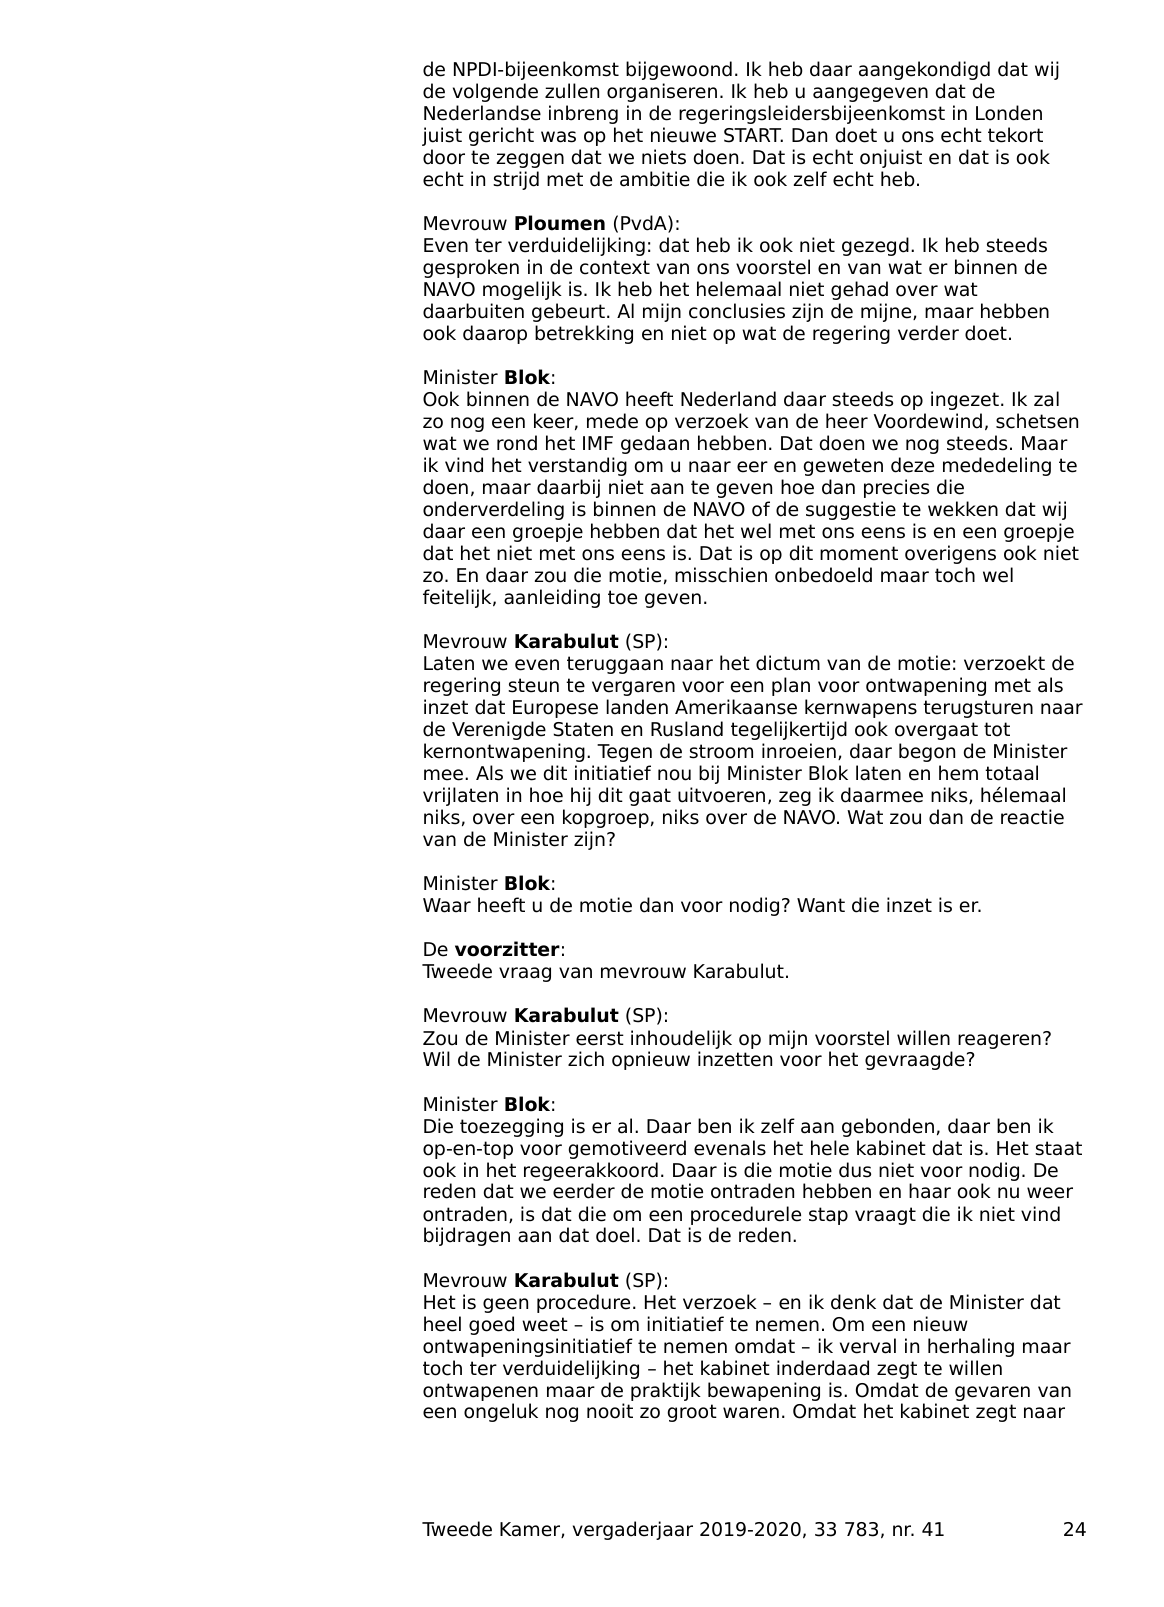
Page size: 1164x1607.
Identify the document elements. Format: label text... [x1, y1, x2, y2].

text Waar heeft u de motie dan voor nodig? Want die inzet is er. [422, 895, 1087, 917]
text Minister Blok: [422, 873, 1087, 895]
text Minister Blok: [422, 1093, 1087, 1116]
text Ook binnen de NAVO heeft Nederland daar steeds op ingezet. Ik zal zo nog een keer, mede op verzoek van de heer Voordewind, schetsen wat we rond het IMF gedaan hebben. Dat doen we nog steeds. Maar ik vind het verstandig om u naar eer en geweten deze mededeling te doen, maar daarbij niet aan te geven hoe dan precies die onderverdeling is binnen de NAVO of de suggestie te wekken dat wij daar een groepje hebben dat het wel met ons eens is en een groepje dat het niet met ons eens is. Dat is op dit moment overigens ook niet zo. En daar zou die motie, misschien onbedoeld maar toch wel feitelijk, aanleiding toe geven. [422, 389, 1087, 609]
text Mevrouw Karabulut (SP): [422, 1269, 1087, 1292]
text Tweede vraag van mevrouw Karabulut. [422, 961, 1087, 983]
text Minister Blok: [422, 367, 1087, 389]
text Die toezegging is er al. Daar ben ik zelf aan gebonden, daar ben ik op-en-top voor gemotiveerd evenals het hele kabinet dat is. Het staat ook in het regeerakkoord. Daar is die motie dus niet voor nodig. De reden dat we eerder de motie ontraden hebben en haar ook nu weer ontraden, is dat die om een procedurele stap vraagt die ik niet vind bijdragen aan dat doel. Dat is de reden. [422, 1116, 1087, 1247]
text Het is geen procedure. Het verzoek – en ik denk dat de Minister dat heel goed weet – is om initiatief te nemen. Om een nieuw ontwapeningsinitiatief te nemen omdat – ik verval in herhaling maar toch ter verduidelijking – het kabinet inderdaad zegt te willen ontwapenen maar de praktijk bewapening is. Omdat de gevaren van een ongeluk nog nooit zo groot waren. Omdat het kabinet zegt naar [422, 1292, 1087, 1423]
text Even ter verduidelijking: dat heb ik ook niet gezegd. Ik heb steeds gesproken in de context van ons voorstel en van wat er binnen de NAVO mogelijk is. Ik heb het helemaal niet gehad over wat daarbuiten gebeurt. Al mijn conclusies zijn de mijne, maar hebben ook daarop betrekking en niet op wat de regering verder doet. [422, 235, 1087, 345]
text Zou de Minister eerst inhoudelijk op mijn voorstel willen reageren? Wil de Minister zich opnieuw inzetten voor het gevraagde? [422, 1027, 1087, 1071]
text Mevrouw Ploumen (PvdA): [422, 213, 1087, 235]
text Laten we even teruggaan naar het dictum van de motie: verzoekt de regering steun te vergaren voor een plan voor ontwapening met als inzet dat Europese landen Amerikaanse kernwapens terugsturen naar de Verenigde Staten en Rusland tegelijkertijd ook overgaat tot kernontwapening. Tegen de stroom inroeien, daar begon de Minister mee. Als we dit initiatief nou bij Minister Blok laten en hem totaal vrijlaten in hoe hij dit gaat uitvoeren, zeg ik daarmee niks, hélemaal niks, over een kopgroep, niks over de NAVO. Wat zou dan de reactie van de Minister zijn? [422, 653, 1087, 851]
text Mevrouw Karabulut (SP): [422, 1005, 1087, 1027]
text de NPDI-bijeenkomst bijgewoond. Ik heb daar aangekondigd dat wij de volgende zullen organiseren. Ik heb u aangegeven dat de Nederlandse inbreng in de regeringsleidersbijeenkomst in Londen juist gericht was op het nieuwe START. Dan doet u ons echt tekort door te zeggen dat we niets doen. Dat is echt onjuist en dat is ook echt in strijd met de ambitie die ik ook zelf echt heb. [422, 59, 1087, 191]
text Mevrouw Karabulut (SP): [422, 631, 1087, 653]
text De voorzitter: [422, 939, 1087, 961]
